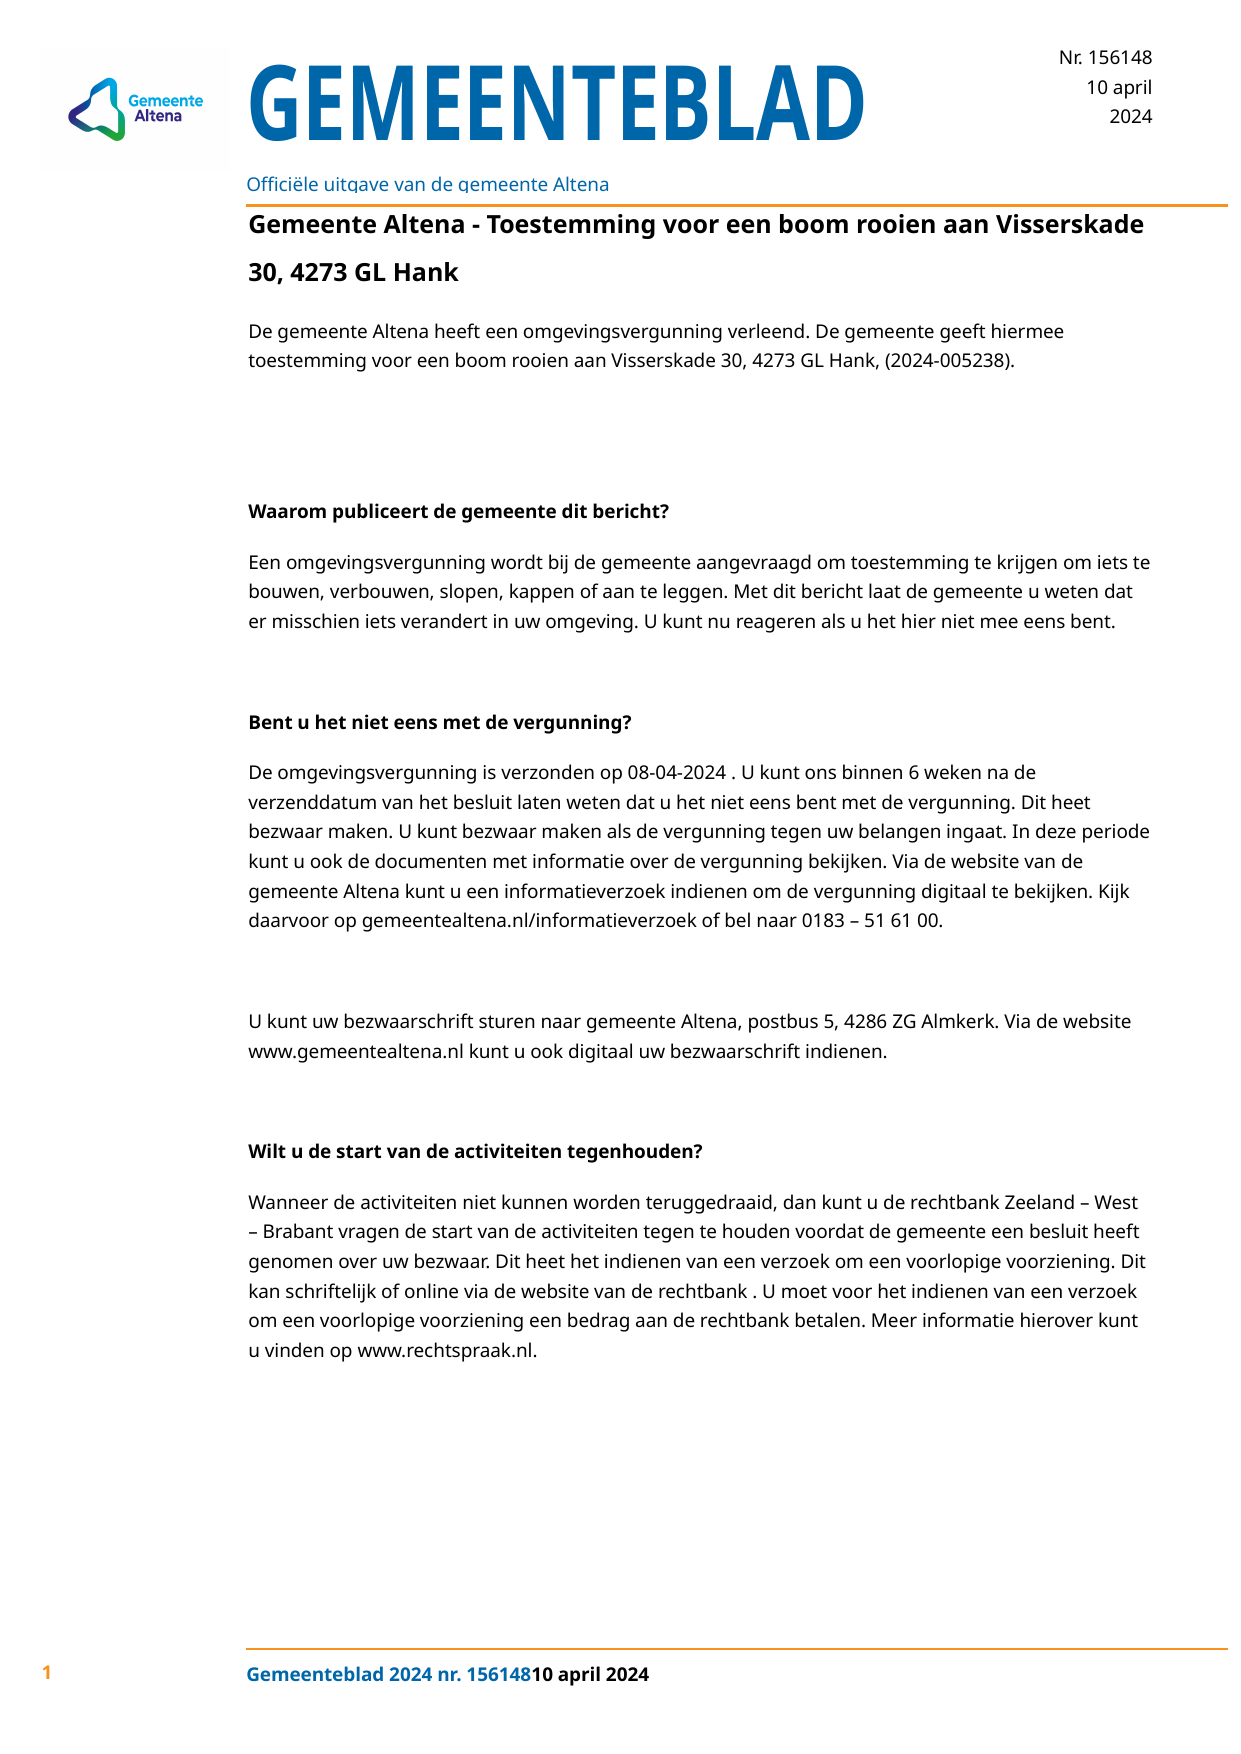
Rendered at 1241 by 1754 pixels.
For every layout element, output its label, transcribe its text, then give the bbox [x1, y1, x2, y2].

picture [41, 47, 231, 172]
text De omgevingsvergunning is verzonden op 08-04-2024 . U kunt ons binnen 6 weken na de verzenddatum van het besluit laten weten dat u het niet eens bent met de vergunning. Dit heet bezwaar maken. U kunt bezwaar maken als de vergunning tegen uw belangen ingaat. In deze periode kunt u ook de documenten met informatie over de vergunning bekijken. Via de website van de gemeente Altena kunt u een informatieverzoek indienen om de vergunning digitaal te bekijken. Kijk daarvoor op gemeentealtena.nl/informatieverzoek of bel naar 0183 – 51 61 00. [248, 759, 1152, 933]
text Bent u het niet eens met de vergunning? [248, 709, 1152, 735]
text Waarom publiceert de gemeente dit bericht? [248, 499, 1152, 524]
text Wilt u de start van de activiteiten tegenhouden? [248, 1139, 1152, 1164]
text Wanneer de activiteiten niet kunnen worden teruggedraaid, dan kunt u de rechtbank Zeeland – West – Brabant vragen de start van de activiteiten tegen te houden voordat de gemeente een besluit heeft genomen over uw bezwaar. Dit heet het indienen van een verzoek om een voorlopige voorziening. Dit kan schriftelijk of online via de website van de rechtbank . U moet voor het indienen van een verzoek om een voorlopige voorziening een bedrag aan de rechtbank betalen. Meer informatie hierover kunt u vinden op www.rechtspraak.nl. [248, 1189, 1152, 1363]
text Gemeente Altena - Toestemming voor een boom rooien aan Visserskade 30, 4273 GL Hank [248, 207, 1152, 288]
text U kunt uw bezwaarschrift sturen naar gemeente Altena, postbus 5, 4286 ZG Almkerk. Via de website www.gemeentealtena.nl kunt u ook digitaal uw bezwaarschrift indienen. [248, 1008, 1152, 1064]
text De gemeente Altena heeft een omgevingsvergunning verleend. De gemeente geeft hiermee toestemming voor een boom rooien aan Visserskade 30, 4273 GL Hank, (2024-005238). [248, 318, 1152, 373]
text Een omgevingsvergunning wordt bij de gemeente aangevraagd om toestemming te krijgen om iets te bouwen, verbouwen, slopen, kappen of aan te leggen. Met dit bericht laat de gemeente u weten dat er misschien iets verandert in uw omgeving. U kunt nu reageren als u het hier niet mee eens bent. [248, 549, 1152, 634]
